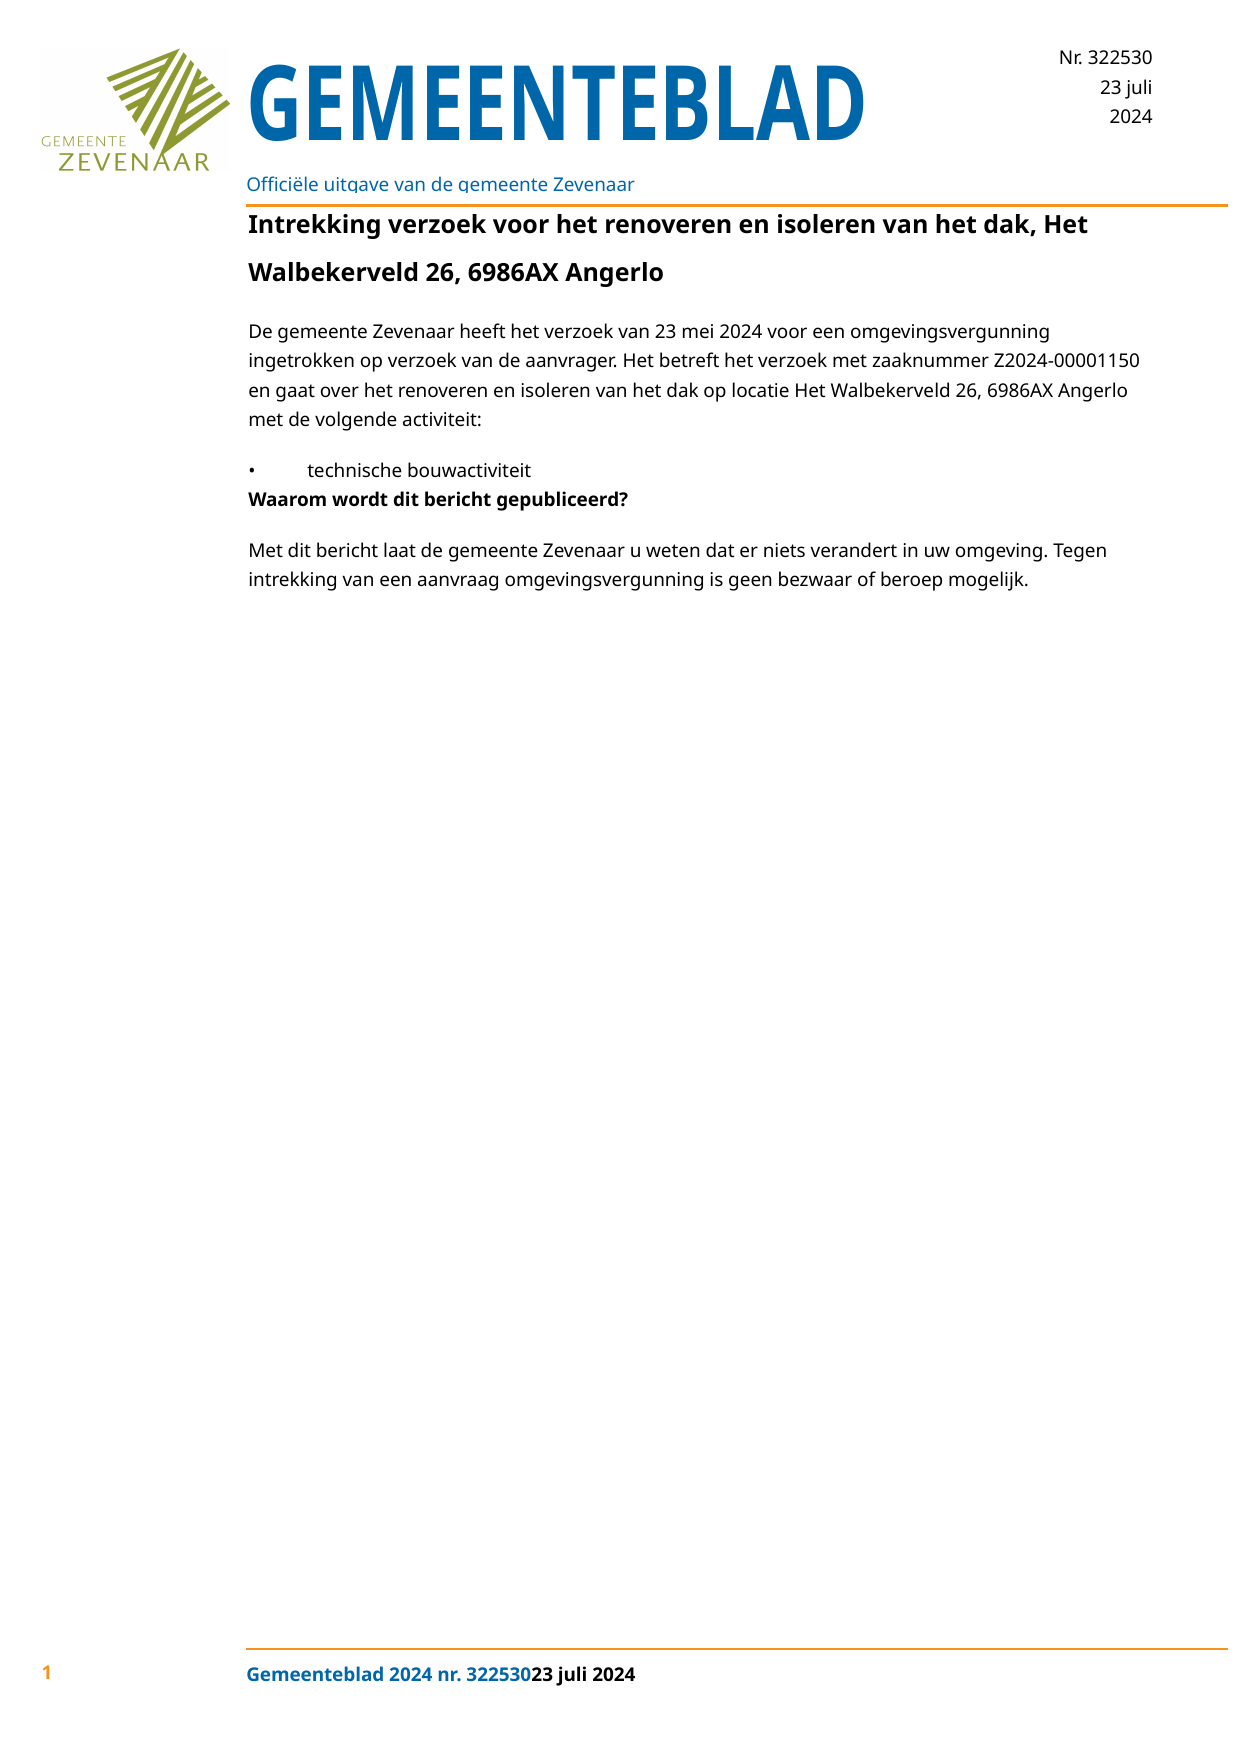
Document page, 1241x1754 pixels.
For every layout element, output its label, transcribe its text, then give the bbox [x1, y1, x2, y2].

text Intrekking verzoek voor het renoveren en isoleren van het dak, Het Walbekerveld 26, 6986AX Angerlo [248, 207, 1152, 288]
picture [41, 47, 231, 172]
list technische bouwactiviteit [248, 457, 1152, 483]
text De gemeente Zevenaar heeft het verzoek van 23 mei 2024 voor een omgevingsvergunning ingetrokken op verzoek van de aanvrager. Het betreft het verzoek met zaaknummer Z2024-00001150 en gaat over het renoveren en isoleren van het dak op locatie Het Walbekerveld 26, 6986AX Angerlo met de volgende activiteit: [248, 318, 1152, 432]
text Met dit bericht laat de gemeente Zevenaar u weten dat er niets verandert in uw omgeving. Tegen intrekking van een aanvraag omgevingsvergunning is geen bezwaar of beroep mogelijk. [248, 537, 1152, 592]
text Waarom wordt dit bericht gepubliceerd? [248, 487, 1152, 512]
